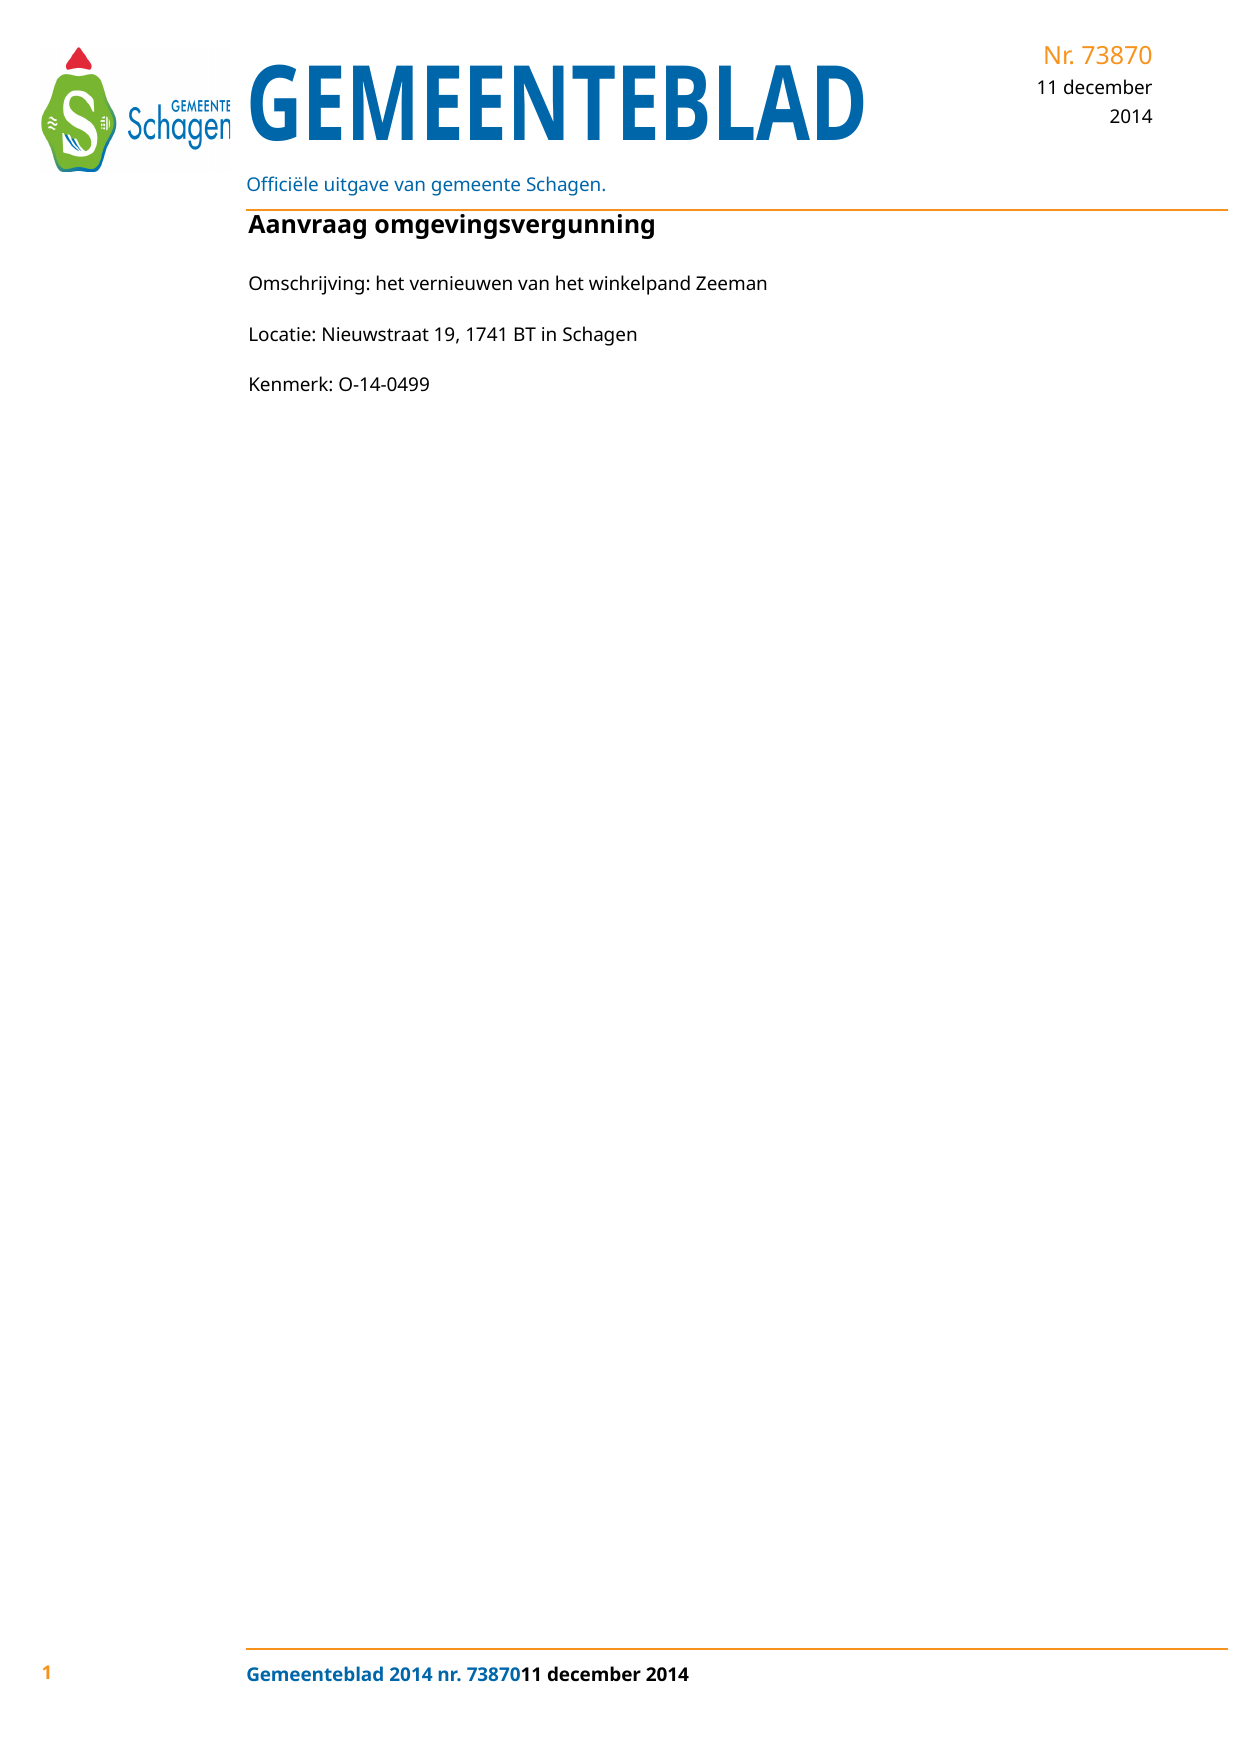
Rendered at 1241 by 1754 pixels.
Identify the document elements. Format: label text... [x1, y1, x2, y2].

picture [41, 47, 231, 172]
text Aanvraag omgevingsvergunning [248, 211, 1152, 241]
text Omschrijving: het vernieuwen van het winkelpand Zeeman [248, 270, 1152, 296]
text Locatie: Nieuwstraat 19, 1741 BT in Schagen [248, 321, 1152, 346]
text Kenmerk: O-14-0499 [248, 371, 1152, 397]
